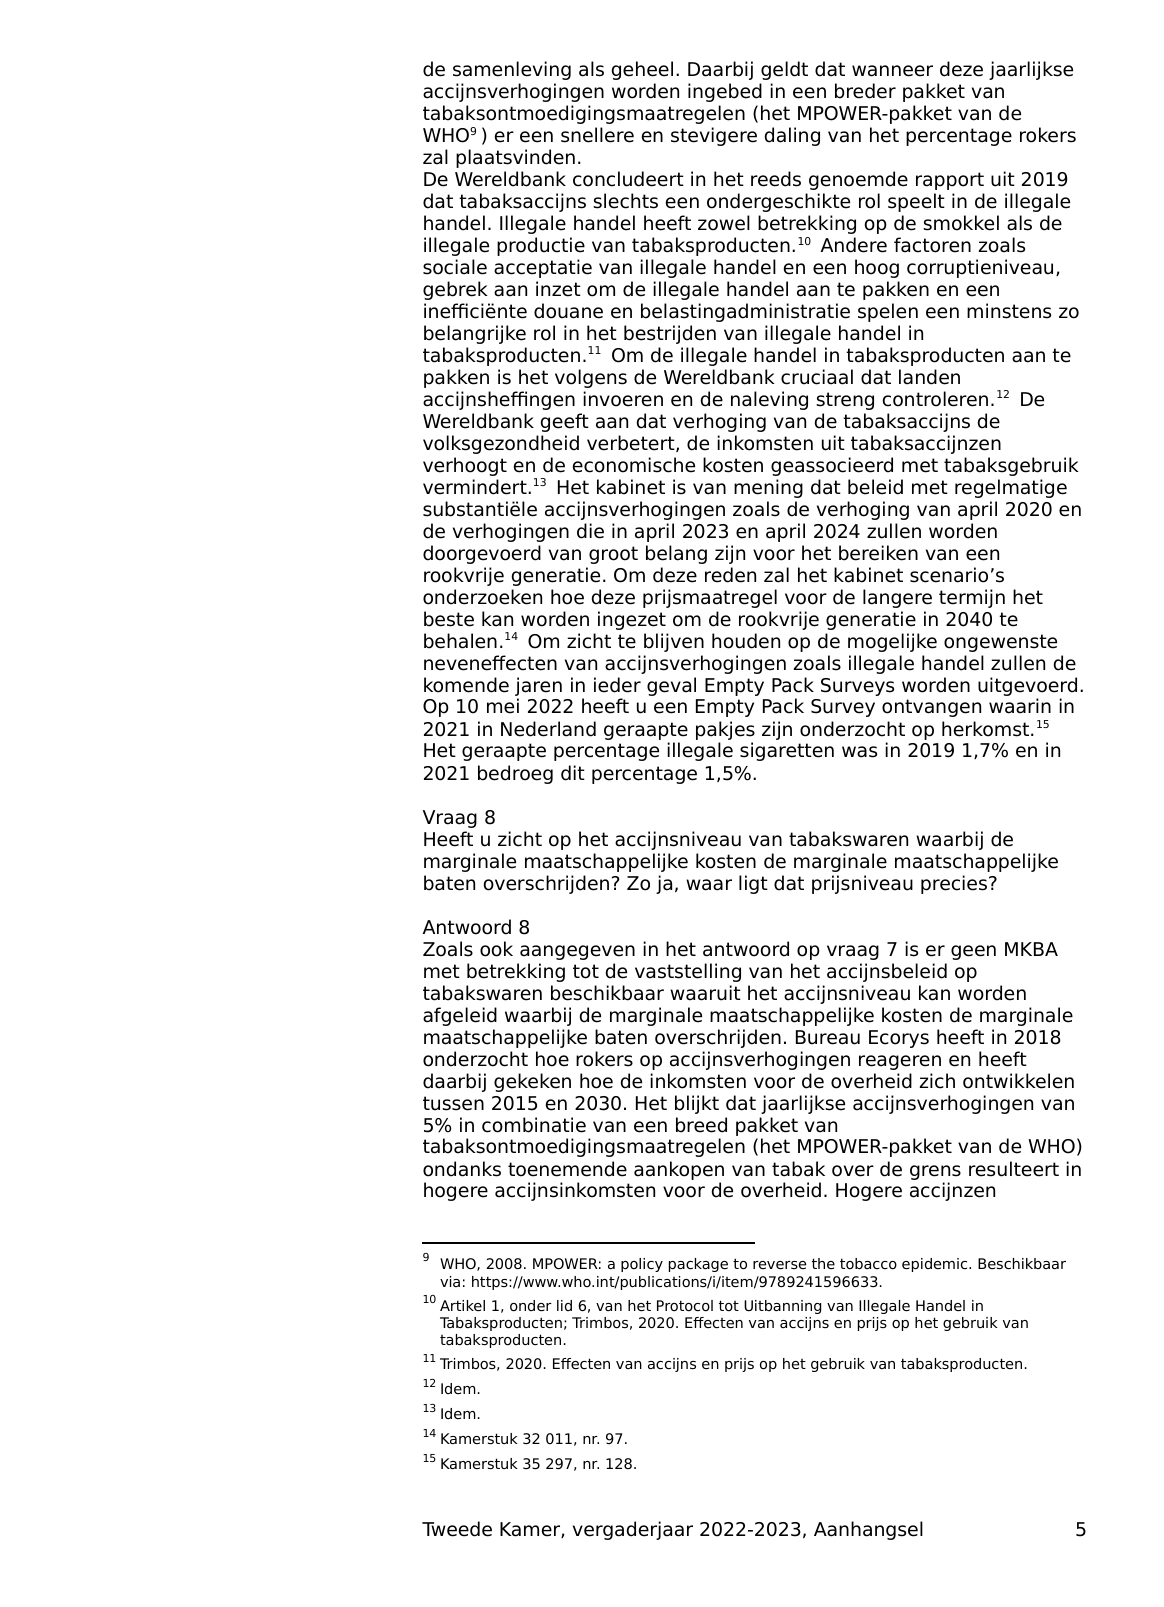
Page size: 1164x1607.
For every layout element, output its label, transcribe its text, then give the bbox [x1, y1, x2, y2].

text Artikel 1, onder lid 6, van het Protocol tot Uitbanning van Illegale Handel in Tabaksproducten; Trimbos, 2020. Effecten van accijns en prijs op het gebruik van tabaksproducten. [422, 1293, 1087, 1349]
text Trimbos, 2020. Effecten van accijns en prijs op het gebruik van tabaksproducten. [422, 1352, 1087, 1374]
text WHO, 2008. MPOWER: a policy package to reverse the tobacco epidemic. Beschikbaar via: https://www.who.int/publications/i/item/9789241596633. [422, 1252, 1087, 1291]
text de samenleving als geheel. Daarbij geldt dat wanneer deze jaarlijkse accijnsverhogingen worden ingebed in een breder pakket van tabaksontmoedigingsmaatregelen (het MPOWER-pakket van de WHO) er een snellere en stevigere daling van het percentage rokers zal plaatsvinden. [422, 59, 1087, 169]
text Heeft u zicht op het accijnsniveau van tabakswaren waarbij de marginale maatschappelijke kosten de marginale maatschappelijke baten overschrijden? Zo ja, waar ligt dat prijsniveau precies? [422, 828, 1087, 894]
text Idem. [422, 1402, 1087, 1424]
text De Wereldbank concludeert in het reeds genoemde rapport uit 2019 dat tabaksaccijns slechts een ondergeschikte rol speelt in de illegale handel. Illegale handel heeft zowel betrekking op de smokkel als de illegale productie van tabaksproducten. Andere factoren zoals sociale acceptatie van illegale handel en een hoog corruptieniveau, gebrek aan inzet om de illegale handel aan te pakken en een inefficiënte douane en belastingadministratie spelen een minstens zo belangrijke rol in het bestrijden van illegale handel in tabaksproducten. Om de illegale handel in tabaksproducten aan te pakken is het volgens de Wereldbank cruciaal dat landen accijnsheffingen invoeren en de naleving streng controleren. De Wereldbank geeft aan dat verhoging van de tabaksaccijns de volksgezondheid verbetert, de inkomsten uit tabaksaccijnzen verhoogt en de economische kosten geassocieerd met tabaksgebruik vermindert. Het kabinet is van mening dat beleid met regelmatige substantiële accijnsverhogingen zoals de verhoging van april 2020 en de verhogingen die in april 2023 en april 2024 zullen worden doorgevoerd van groot belang zijn voor het bereiken van een rookvrije generatie. Om deze reden zal het kabinet scenario’s onderzoeken hoe deze prijsmaatregel voor de langere termijn het beste kan worden ingezet om de rookvrije generatie in 2040 te behalen. Om zicht te blijven houden op de mogelijke ongewenste neveneffecten van accijnsverhogingen zoals illegale handel zullen de komende jaren in ieder geval Empty Pack Surveys worden uitgevoerd. Op 10 mei 2022 heeft u een Empty Pack Survey ontvangen waarin in 2021 in Nederland geraapte pakjes zijn onderzocht op herkomst. Het geraapte percentage illegale sigaretten was in 2019 1,7% en in 2021 bedroeg dit percentage 1,5%. [422, 169, 1087, 784]
text Antwoord 8 [422, 917, 1087, 939]
text Kamerstuk 32 011, nr. 97. [422, 1427, 1087, 1449]
text Idem. [422, 1377, 1087, 1399]
text Vraag 8 [422, 807, 1087, 828]
text Kamerstuk 35 297, nr. 128. [422, 1452, 1087, 1474]
text Zoals ook aangegeven in het antwoord op vraag 7 is er geen MKBA met betrekking tot de vaststelling van het accijnsbeleid op tabakswaren beschikbaar waaruit het accijnsniveau kan worden afgeleid waarbij de marginale maatschappelijke kosten de marginale maatschappelijke baten overschrijden. Bureau Ecorys heeft in 2018 onderzocht hoe rokers op accijnsverhogingen reageren en heeft daarbij gekeken hoe de inkomsten voor de overheid zich ontwikkelen tussen 2015 en 2030. Het blijkt dat jaarlijkse accijnsverhogingen van 5% in combinatie van een breed pakket van tabaksontmoedigingsmaatregelen (het MPOWER-pakket van de WHO) ondanks toenemende aankopen van tabak over de grens resulteert in hogere accijnsinkomsten voor de overheid. Hogere accijnzen [422, 939, 1087, 1202]
